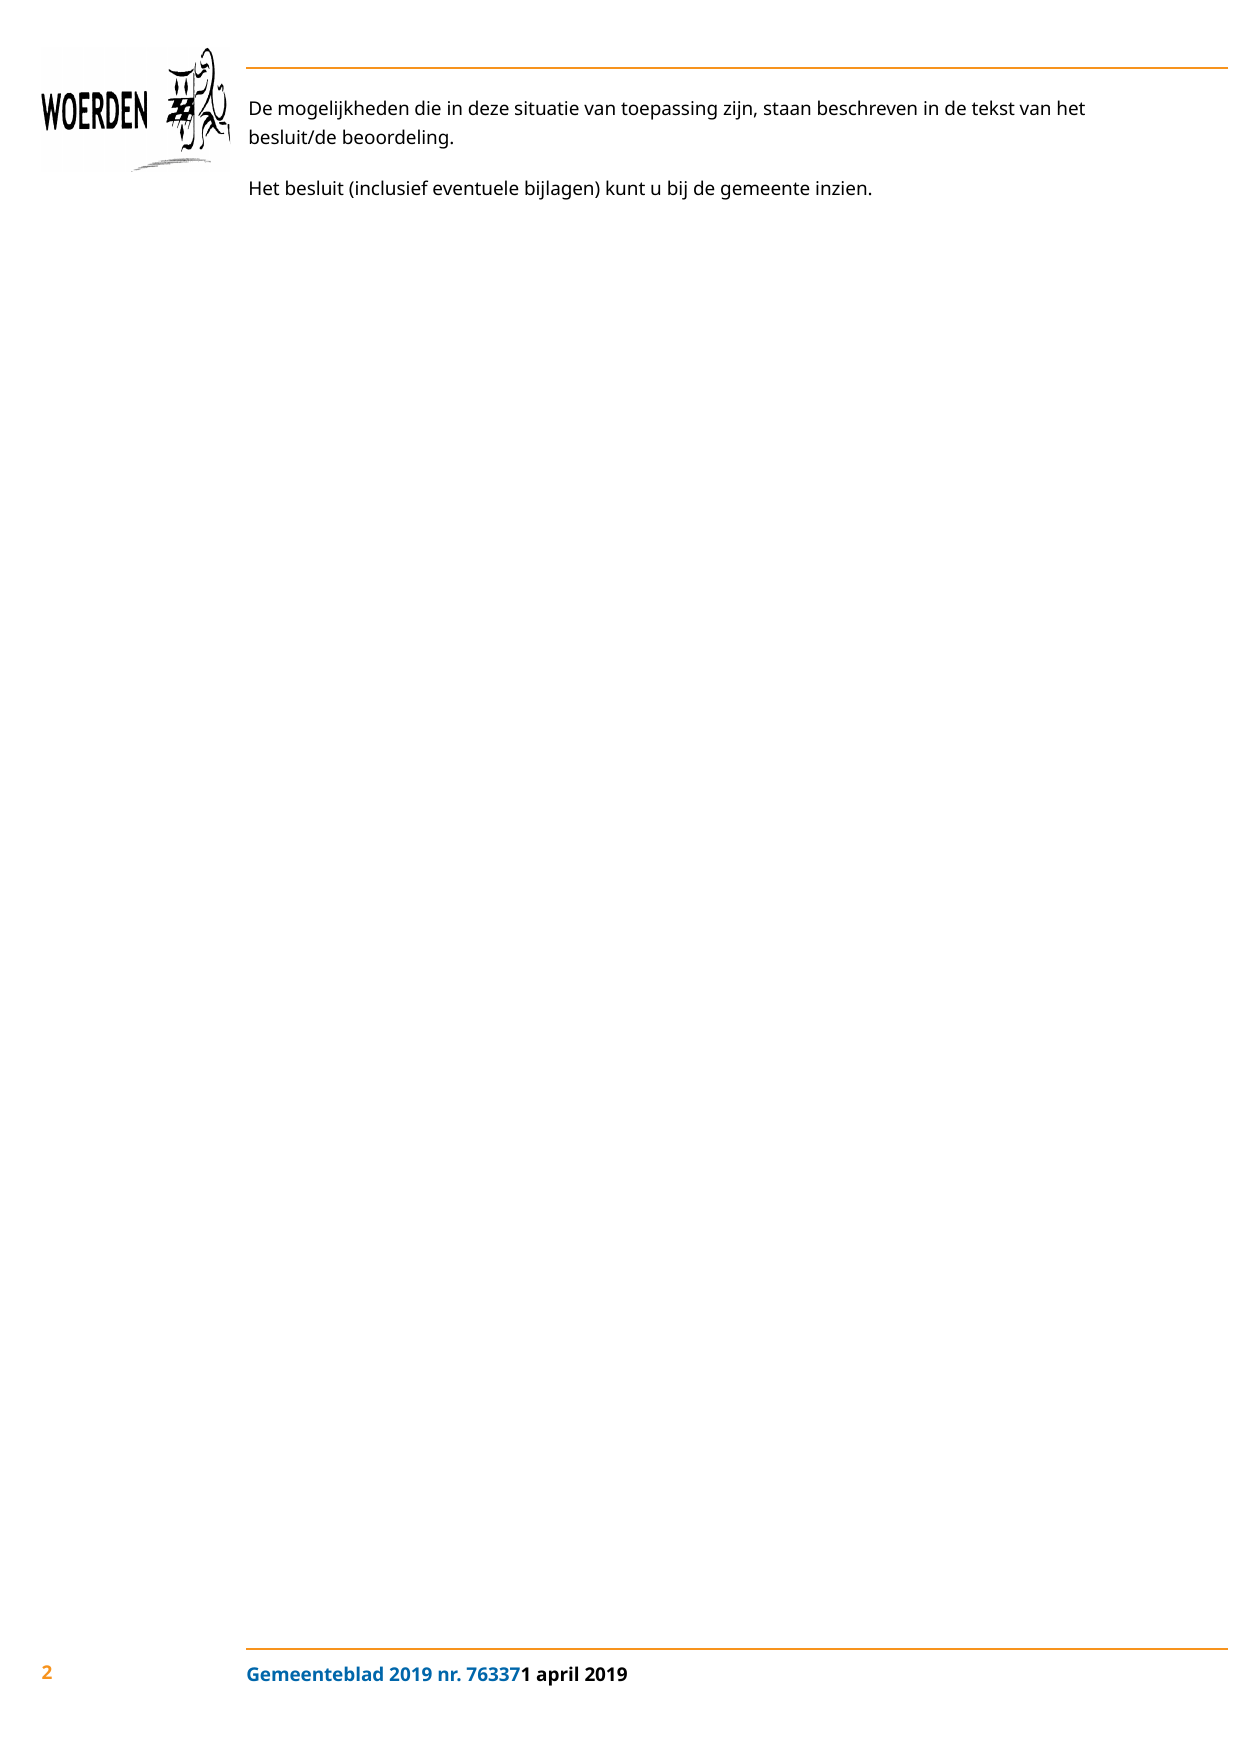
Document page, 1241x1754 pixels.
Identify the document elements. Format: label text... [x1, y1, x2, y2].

picture [41, 47, 231, 172]
text Het besluit (inclusief eventuele bijlagen) kunt u bij de gemeente inzien. [248, 175, 1152, 201]
text De mogelijkheden die in deze situatie van toepassing zijn, staan beschreven in de tekst van het besluit/de beoordeling. [248, 95, 1152, 150]
